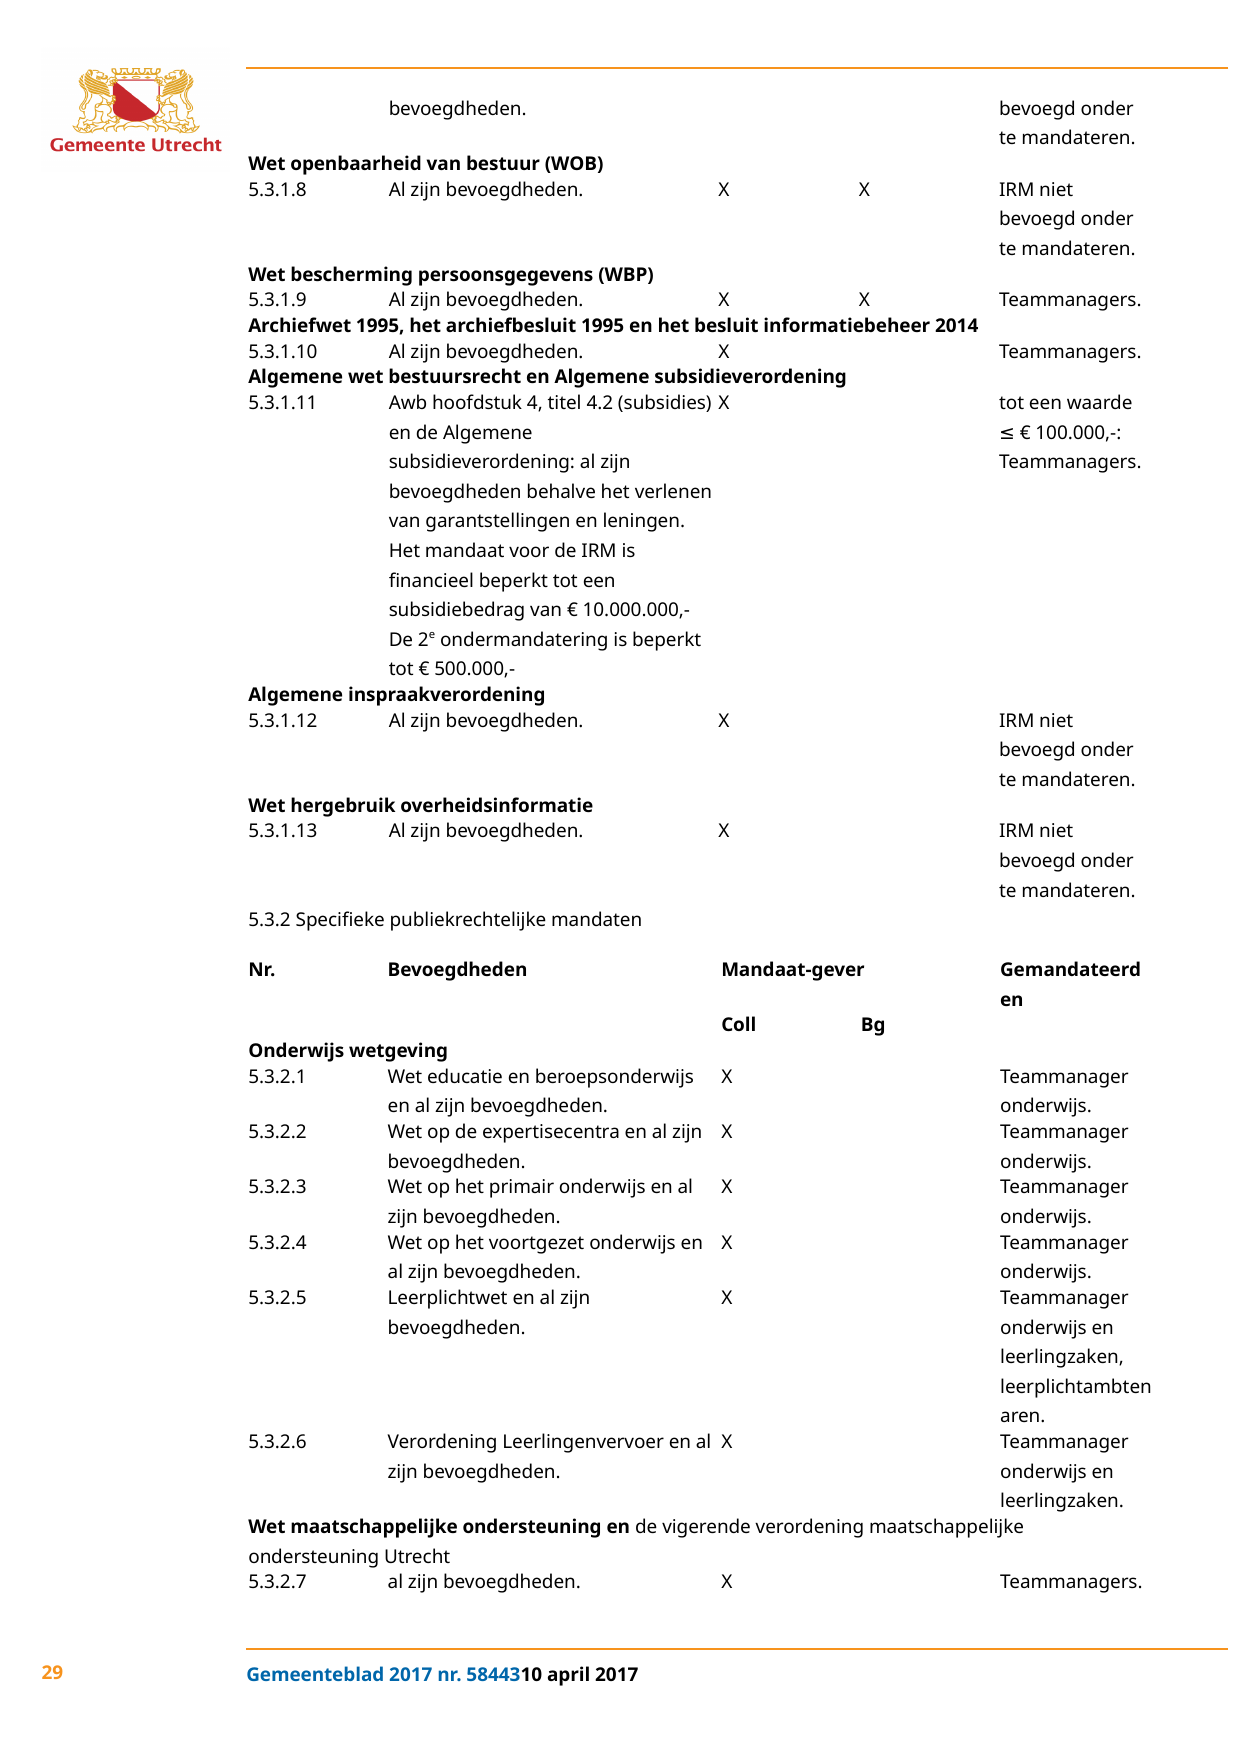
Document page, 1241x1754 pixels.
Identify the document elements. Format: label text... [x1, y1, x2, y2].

table_cell Al zijn bevoegdheden. [389, 176, 718, 261]
table_cell X [721, 1119, 861, 1174]
table_cell X [721, 1284, 861, 1428]
table_cell [859, 338, 999, 364]
table_cell 5.3.2.6 [248, 1429, 387, 1513]
table_cell IRM niet bevoegd onder te mandateren. [999, 176, 1152, 261]
table_cell Al zijn bevoegdheden. [389, 707, 718, 792]
table_cell tot een waarde ≤ € 100.000,-: Teammanagers. [999, 389, 1152, 681]
table_cell 5.3.2.5 [248, 1284, 387, 1428]
table_cell [859, 818, 999, 903]
table_cell [248, 95, 388, 150]
table_cell 5.3.1.10 [248, 338, 388, 364]
table_cell [861, 1063, 1000, 1118]
table_cell [859, 389, 999, 681]
table_cell IRM niet bevoegd onder te mandateren. [999, 818, 1152, 903]
table_cell 5.3.1.12 [248, 707, 388, 792]
table_cell X [718, 176, 858, 261]
table_cell X [718, 707, 858, 792]
table_cell Wet educatie en beroepsonderwijs en al zijn bevoegdheden. [388, 1063, 721, 1118]
table_cell [388, 1012, 721, 1037]
table_cell Teammanager onderwijs. [1000, 1229, 1152, 1284]
table_cell Teammanager onderwijs en leerlingzaken. [1000, 1429, 1152, 1513]
table_cell [1000, 1012, 1152, 1037]
table_header Bevoegdheden [388, 956, 721, 1012]
table_cell al zijn bevoegdheden. [388, 1569, 721, 1594]
table_cell X [721, 1429, 861, 1513]
table_cell Wet op het primair onderwijs en al zijn bevoegdheden. [388, 1174, 721, 1229]
table_cell Teammanager onderwijs. [1000, 1119, 1152, 1174]
table_cell Algemene inspraakverordening [248, 681, 1152, 707]
table_cell Algemene wet bestuursrecht en Algemene subsidieverordening [248, 364, 1152, 389]
table_cell Wet hergebruik overheidsinformatie [248, 792, 1152, 818]
text 5.3.2 Specifieke publiekrechtelijke mandaten [248, 906, 1152, 932]
table_cell bevoegd onder te mandateren. [999, 95, 1152, 150]
table_cell Teammanagers. [999, 286, 1152, 312]
table_cell Bg [861, 1012, 1000, 1037]
table_cell Wet op de expertisecentra en al zijn bevoegdheden. [388, 1119, 721, 1174]
table_cell Wet openbaarheid van bestuur (WOB) [248, 150, 1152, 176]
table_cell Teammanager onderwijs. [1000, 1063, 1152, 1118]
table_cell [859, 707, 999, 792]
table_cell IRM niet bevoegd onder te mandateren. [999, 707, 1152, 792]
table_cell Wet maatschappelijke ondersteuning en de vigerende verordening maatschappelijke ondersteuning Utrecht [248, 1513, 1152, 1569]
table_cell X [718, 286, 858, 312]
table_cell 5.3.1.8 [248, 176, 388, 261]
table_cell Teammanagers. [999, 338, 1152, 364]
table_cell [861, 1429, 1000, 1513]
table_header Mandaat-gever [721, 956, 1000, 1012]
table_cell 5.3.2.1 [248, 1063, 387, 1118]
table_cell X [859, 176, 999, 261]
picture [41, 47, 231, 172]
table_cell X [721, 1174, 861, 1229]
table_cell [248, 1012, 387, 1037]
table_cell 5.3.2.3 [248, 1174, 387, 1229]
table_cell Archiefwet 1995, het archiefbesluit 1995 en het besluit informatiebeheer 2014 [248, 312, 1152, 338]
table_cell [861, 1229, 1000, 1284]
table_cell [861, 1284, 1000, 1428]
table_cell Wet op het voortgezet onderwijs en al zijn bevoegdheden. [388, 1229, 721, 1284]
table_cell X [721, 1569, 861, 1594]
table_cell Teammanager onderwijs. [1000, 1174, 1152, 1229]
table_cell 5.3.2.2 [248, 1119, 387, 1174]
table_cell Al zijn bevoegdheden. [389, 818, 718, 903]
table_cell Coll [721, 1012, 861, 1037]
table_cell X [721, 1229, 861, 1284]
table_cell X [718, 389, 858, 681]
table_header Nr. [248, 956, 387, 1012]
table_cell 5.3.1.13 [248, 818, 388, 903]
table_cell X [859, 286, 999, 312]
table_cell bevoegdheden. [389, 95, 718, 150]
table_cell 5.3.1.11 [248, 389, 388, 681]
table_cell 5.3.2.7 [248, 1569, 387, 1594]
table_cell 5.3.1.9 [248, 286, 388, 312]
table_cell X [721, 1063, 861, 1118]
table_cell [718, 95, 858, 150]
table_cell [861, 1119, 1000, 1174]
table_cell Onderwijs wetgeving [248, 1038, 1152, 1063]
table_cell Wet bescherming persoonsgegevens (WBP) [248, 261, 1152, 286]
table_cell Verordening Leerlingenvervoer en al zijn bevoegdheden. [388, 1429, 721, 1513]
table_cell [861, 1174, 1000, 1229]
table_cell Teammanager onderwijs en leerlingzaken, leerplichtambtenaren. [1000, 1284, 1152, 1428]
table_cell [861, 1569, 1000, 1594]
table_cell 5.3.2.4 [248, 1229, 387, 1284]
table_cell Awb hoofdstuk 4, titel 4.2 (subsidies) en de Algemene subsidieverordening: al zijn bevoegdheden behalve het verlenen van garantstellingen en leningen. Het mandaat voor de IRM is financieel beperkt tot een subsidiebedrag van € 10.000.000,- De 2e ondermandatering is beperkt tot € 500.000,- [389, 389, 718, 681]
table_cell X [718, 818, 858, 903]
table_cell Leerplichtwet en al zijn bevoegdheden. [388, 1284, 721, 1428]
table_cell Teammanagers. [1000, 1569, 1152, 1594]
table_cell X [718, 338, 858, 364]
table_cell [859, 95, 999, 150]
table_cell Al zijn bevoegdheden. [389, 338, 718, 364]
table_header Gemandateerden [1000, 956, 1152, 1012]
table_cell Al zijn bevoegdheden. [389, 286, 718, 312]
